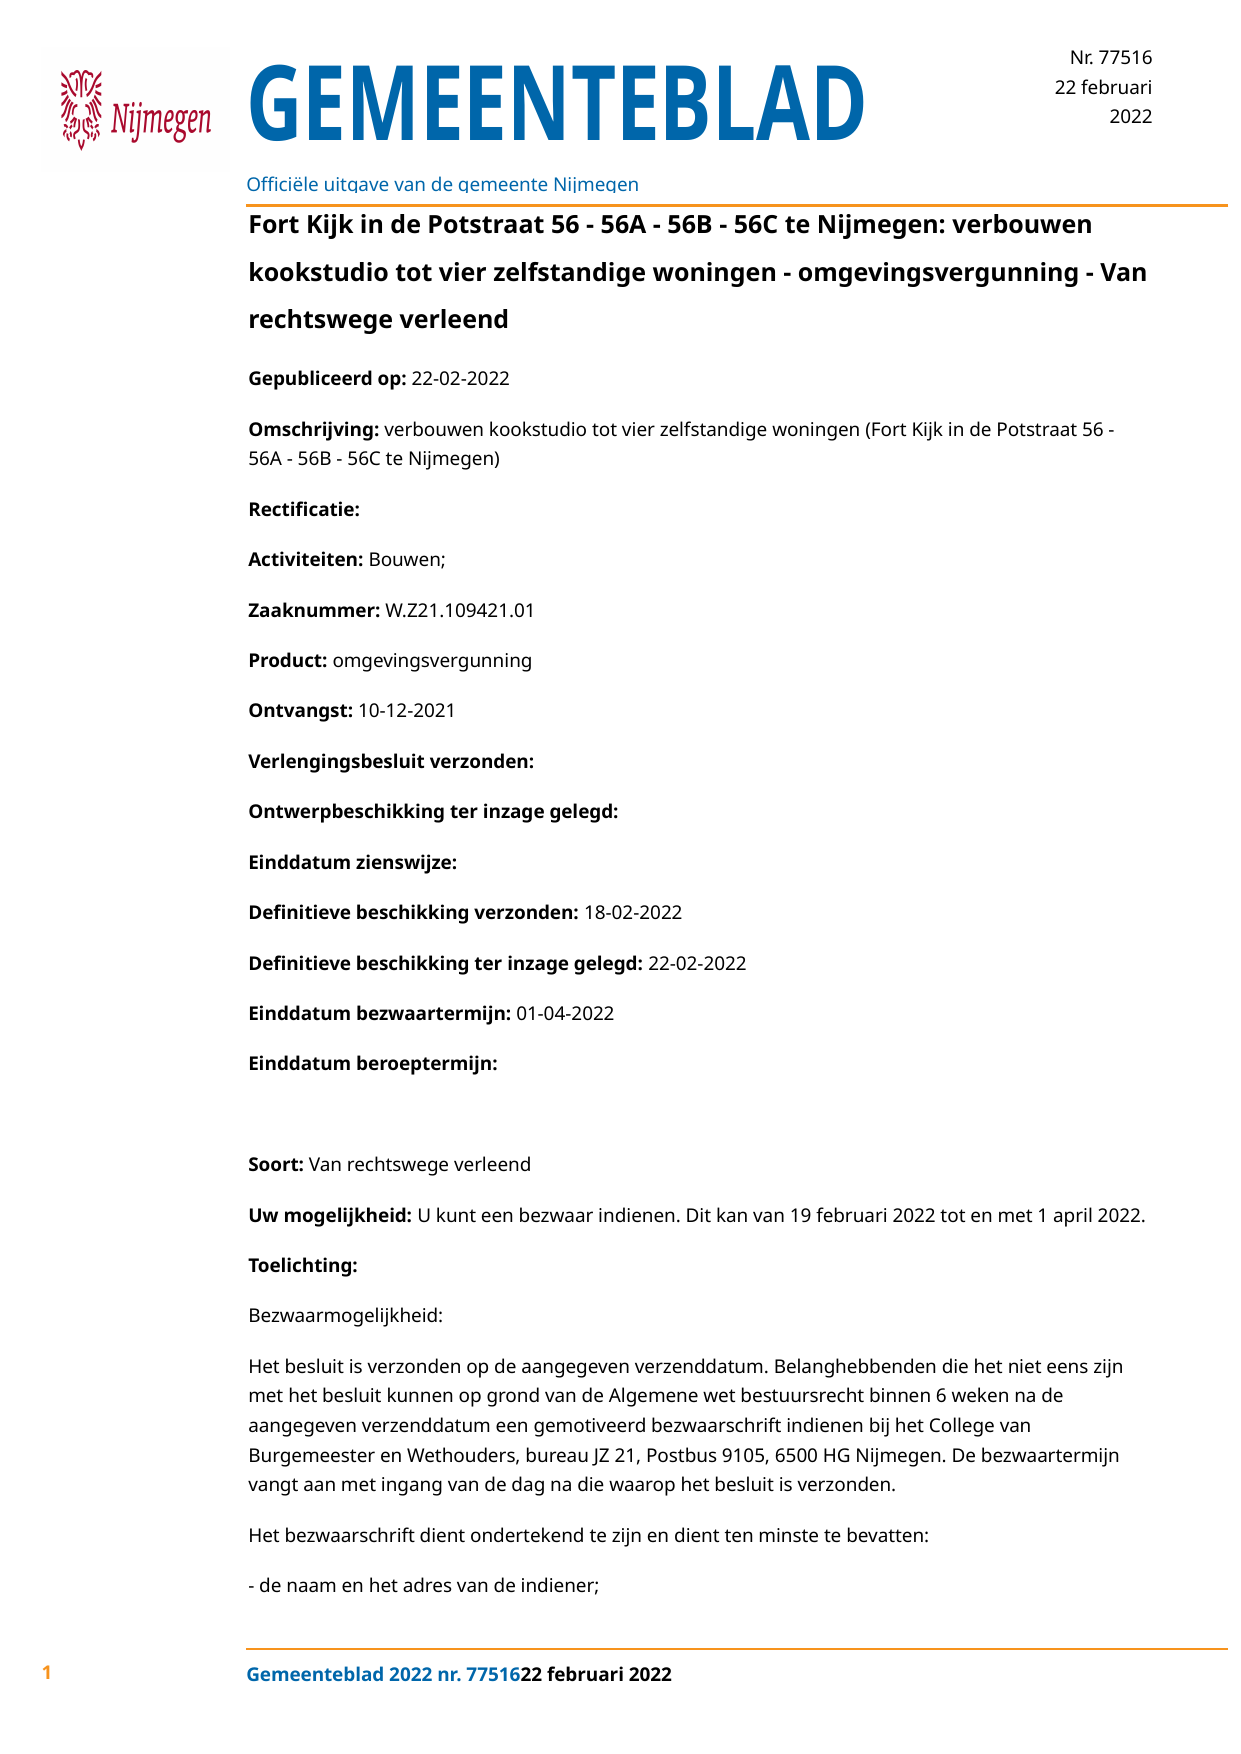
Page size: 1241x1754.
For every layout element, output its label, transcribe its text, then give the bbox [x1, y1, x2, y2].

text Het besluit is verzonden op de aangegeven verzenddatum. Belanghebbenden die het niet eens zijn met het besluit kunnen op grond van de Algemene wet bestuursrecht binnen 6 weken na de aangegeven verzenddatum een gemotiveerd bezwaarschrift indienen bij het College van Burgemeester en Wethouders, bureau JZ 21, Postbus 9105, 6500 HG Nijmegen. De bezwaartermijn vangt aan met ingang van de dag na die waarop het besluit is verzonden. [248, 1353, 1152, 1497]
text - de naam en het adres van de indiener; [248, 1572, 1152, 1598]
text Het bezwaarschrift dient ondertekend te zijn en dient ten minste te bevatten: [248, 1522, 1152, 1547]
text Ontwerpbeschikking ter inzage gelegd: [248, 798, 1152, 824]
picture [41, 47, 231, 172]
text Einddatum bezwaartermijn: 01-04-2022 [248, 1000, 1152, 1026]
text Uw mogelijkheid: U kunt een bezwaar indienen. Dit kan van 19 februari 2022 tot en met 1 april 2022. [248, 1202, 1152, 1227]
text Definitieve beschikking ter inzage gelegd: 22-02-2022 [248, 950, 1152, 975]
text Definitieve beschikking verzonden: 18-02-2022 [248, 899, 1152, 925]
text Activiteiten: Bouwen; [248, 546, 1152, 572]
text Ontvangst: 10-12-2021 [248, 698, 1152, 723]
text Einddatum beroeptermijn: [248, 1051, 1152, 1076]
text Bezwaarmogelijkheid: [248, 1303, 1152, 1328]
text Gepubliceerd op: 22-02-2022 [248, 366, 1152, 391]
text Verlengingsbesluit verzonden: [248, 748, 1152, 774]
text Einddatum zienswijze: [248, 849, 1152, 874]
text Zaaknummer: W.Z21.109421.01 [248, 597, 1152, 622]
text Fort Kijk in de Potstraat 56 - 56A - 56B - 56C te Nijmegen: verbouwen kookstudio tot vier zelfstandige woningen - omgevingsvergunning - Van rechtswege verleend [248, 207, 1152, 336]
text Soort: Van rechtswege verleend [248, 1151, 1152, 1177]
text Omschrijving: verbouwen kookstudio tot vier zelfstandige woningen (Fort Kijk in de Potstraat 56 - 56A - 56B - 56C te Nijmegen) [248, 416, 1152, 471]
text Product: omgevingsvergunning [248, 647, 1152, 673]
text Toelichting: [248, 1252, 1152, 1278]
text Rectificatie: [248, 496, 1152, 522]
